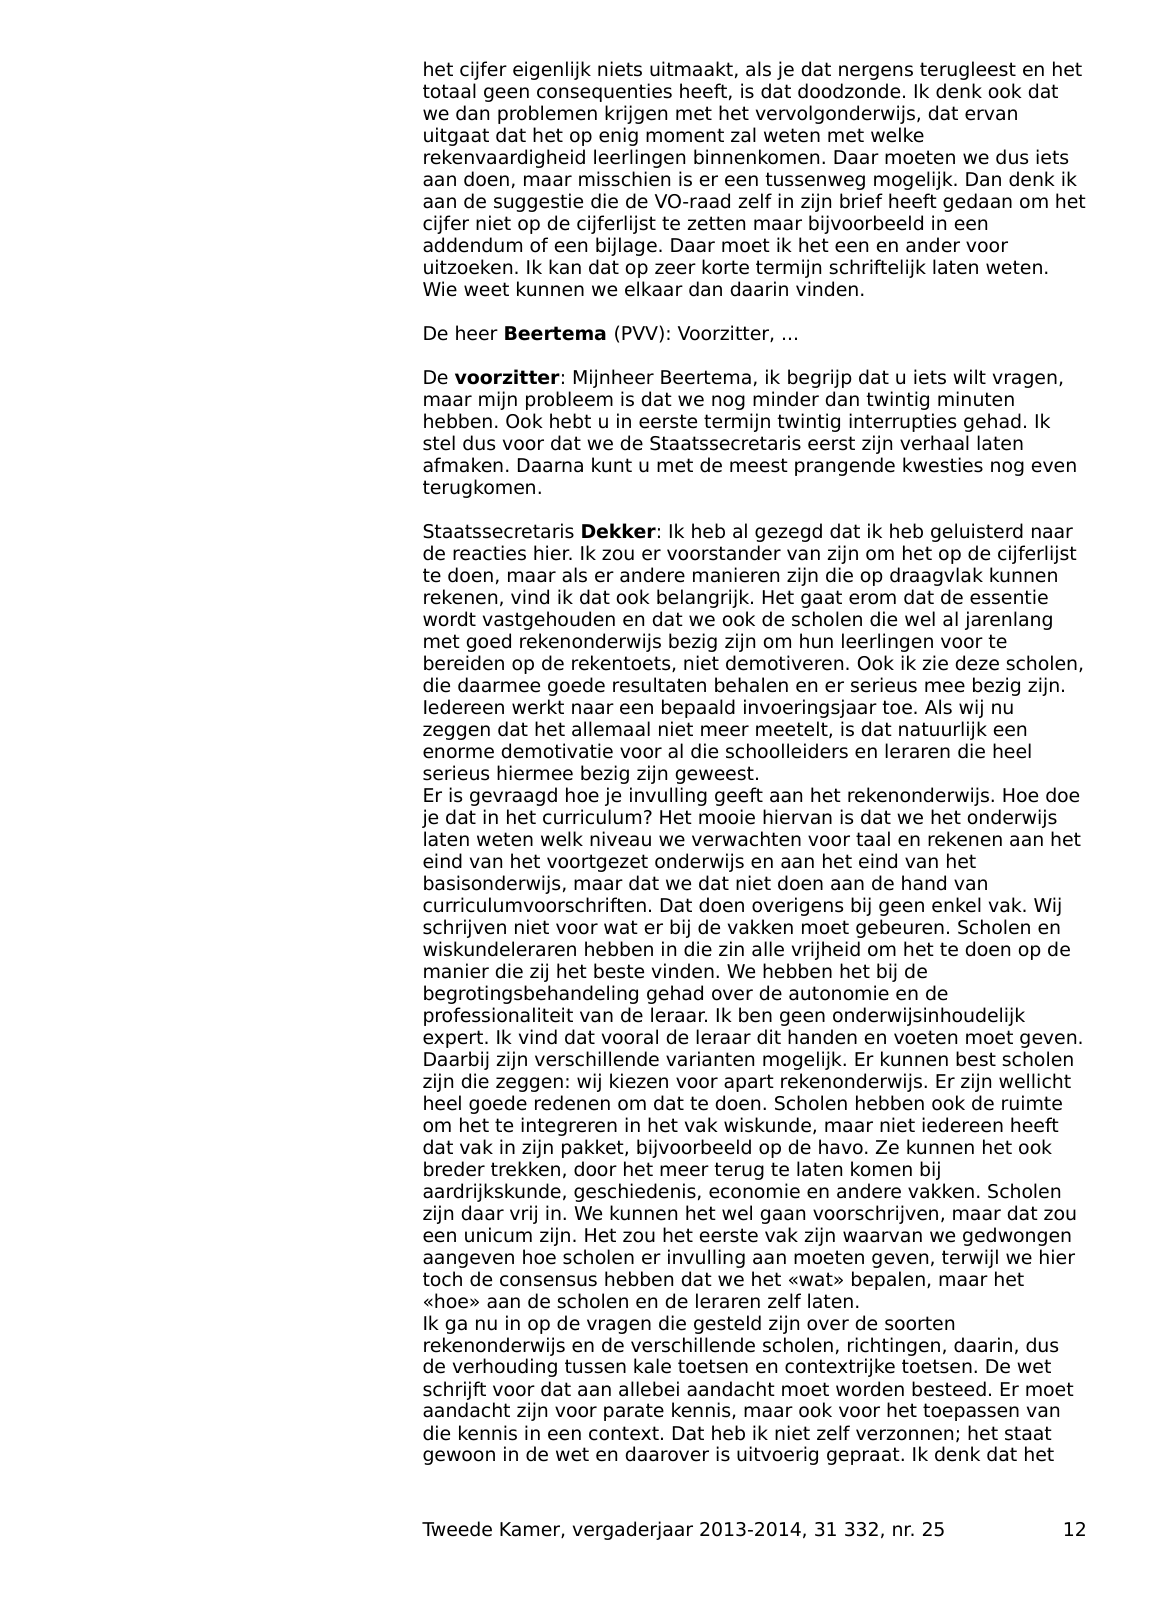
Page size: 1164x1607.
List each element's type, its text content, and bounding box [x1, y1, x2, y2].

text het cijfer eigenlijk niets uitmaakt, als je dat nergens terugleest en het totaal geen consequenties heeft, is dat doodzonde. Ik denk ook dat we dan problemen krijgen met het vervolgonderwijs, dat ervan uitgaat dat het op enig moment zal weten met welke rekenvaardigheid leerlingen binnenkomen. Daar moeten we dus iets aan doen, maar misschien is er een tussenweg mogelijk. Dan denk ik aan de suggestie die de VO-raad zelf in zijn brief heeft gedaan om het cijfer niet op de cijferlijst te zetten maar bijvoorbeeld in een addendum of een bijlage. Daar moet ik het een en ander voor uitzoeken. Ik kan dat op zeer korte termijn schriftelijk laten weten. Wie weet kunnen we elkaar dan daarin vinden. [422, 59, 1087, 301]
text Ik ga nu in op de vragen die gesteld zijn over de soorten rekenonderwijs en de verschillende scholen, richtingen, daarin, dus de verhouding tussen kale toetsen en contextrijke toetsen. De wet schrijft voor dat aan allebei aandacht moet worden besteed. Er moet aandacht zijn voor parate kennis, maar ook voor het toepassen van die kennis in een context. Dat heb ik niet zelf verzonnen; het staat gewoon in de wet en daarover is uitvoerig gepraat. Ik denk dat het [422, 1312, 1087, 1466]
text De voorzitter: Mijnheer Beertema, ik begrijp dat u iets wilt vragen, maar mijn probleem is dat we nog minder dan twintig minuten hebben. Ook hebt u in eerste termijn twintig interrupties gehad. Ik stel dus voor dat we de Staatssecretaris eerst zijn verhaal laten afmaken. Daarna kunt u met de meest prangende kwesties nog even terugkomen. [422, 367, 1087, 499]
text De heer Beertema (PVV): Voorzitter, ... [422, 323, 1087, 345]
text Er is gevraagd hoe je invulling geeft aan het rekenonderwijs. Hoe doe je dat in het curriculum? Het mooie hiervan is dat we het onderwijs laten weten welk niveau we verwachten voor taal en rekenen aan het eind van het voortgezet onderwijs en aan het eind van het basisonderwijs, maar dat we dat niet doen aan de hand van curriculumvoorschriften. Dat doen overigens bij geen enkel vak. Wij schrijven niet voor wat er bij de vakken moet gebeuren. Scholen en wiskundeleraren hebben in die zin alle vrijheid om het te doen op de manier die zij het beste vinden. We hebben het bij de begrotingsbehandeling gehad over de autonomie en de professionaliteit van de leraar. Ik ben geen onderwijsinhoudelijk expert. Ik vind dat vooral de leraar dit handen en voeten moet geven. Daarbij zijn verschillende varianten mogelijk. Er kunnen best scholen zijn die zeggen: wij kiezen voor apart rekenonderwijs. Er zijn wellicht heel goede redenen om dat te doen. Scholen hebben ook de ruimte om het te integreren in het vak wiskunde, maar niet iedereen heeft dat vak in zijn pakket, bijvoorbeeld op de havo. Ze kunnen het ook breder trekken, door het meer terug te laten komen bij aardrijkskunde, geschiedenis, economie en andere vakken. Scholen zijn daar vrij in. We kunnen het wel gaan voorschrijven, maar dat zou een unicum zijn. Het zou het eerste vak zijn waarvan we gedwongen aangeven hoe scholen er invulling aan moeten geven, terwijl we hier toch de consensus hebben dat we het «wat» bepalen, maar het «hoe» aan de scholen en de leraren zelf laten. [422, 785, 1087, 1312]
text Staatssecretaris Dekker: Ik heb al gezegd dat ik heb geluisterd naar de reacties hier. Ik zou er voorstander van zijn om het op de cijferlijst te doen, maar als er andere manieren zijn die op draagvlak kunnen rekenen, vind ik dat ook belangrijk. Het gaat erom dat de essentie wordt vastgehouden en dat we ook de scholen die wel al jarenlang met goed rekenonderwijs bezig zijn om hun leerlingen voor te bereiden op de rekentoets, niet demotiveren. Ook ik zie deze scholen, die daarmee goede resultaten behalen en er serieus mee bezig zijn. Iedereen werkt naar een bepaald invoeringsjaar toe. Als wij nu zeggen dat het allemaal niet meer meetelt, is dat natuurlijk een enorme demotivatie voor al die schoolleiders en leraren die heel serieus hiermee bezig zijn geweest. [422, 521, 1087, 785]
